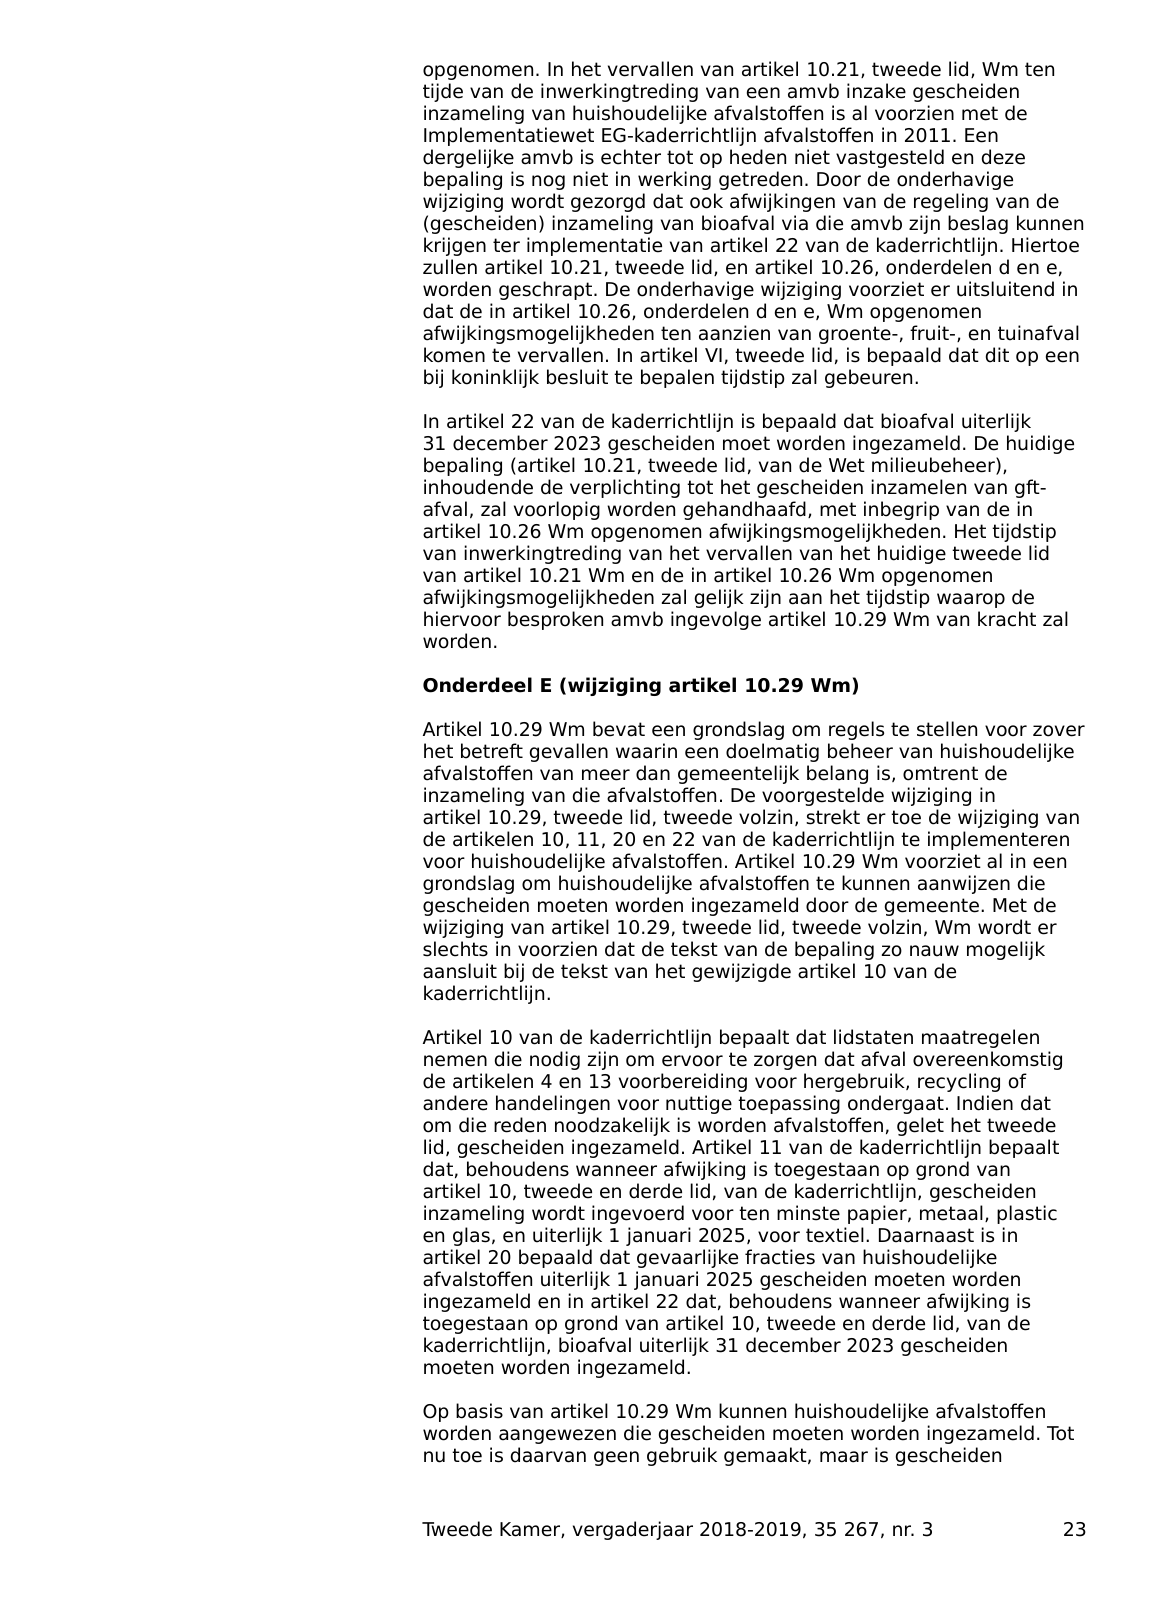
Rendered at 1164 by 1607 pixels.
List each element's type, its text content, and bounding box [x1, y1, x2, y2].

text In artikel 22 van de kaderrichtlijn is bepaald dat bioafval uiterlijk 31 december 2023 gescheiden moet worden ingezameld. De huidige bepaling (artikel 10.21, tweede lid, van de Wet milieubeheer), inhoudende de verplichting tot het gescheiden inzamelen van gft-afval, zal voorlopig worden gehandhaafd, met inbegrip van de in artikel 10.26 Wm opgenomen afwijkingsmogelijkheden. Het tijdstip van inwerkingtreding van het vervallen van het huidige tweede lid van artikel 10.21 Wm en de in artikel 10.26 Wm opgenomen afwijkingsmogelijkheden zal gelijk zijn aan het tijdstip waarop de hiervoor besproken amvb ingevolge artikel 10.29 Wm van kracht zal worden. [422, 411, 1087, 653]
text Artikel 10 van de kaderrichtlijn bepaalt dat lidstaten maatregelen nemen die nodig zijn om ervoor te zorgen dat afval overeenkomstig de artikelen 4 en 13 voorbereiding voor hergebruik, recycling of andere handelingen voor nuttige toepassing ondergaat. Indien dat om die reden noodzakelijk is worden afvalstoffen, gelet het tweede lid, gescheiden ingezameld. Artikel 11 van de kaderrichtlijn bepaalt dat, behoudens wanneer afwijking is toegestaan op grond van artikel 10, tweede en derde lid, van de kaderrichtlijn, gescheiden inzameling wordt ingevoerd voor ten minste papier, metaal, plastic en glas, en uiterlijk 1 januari 2025, voor textiel. Daarnaast is in artikel 20 bepaald dat gevaarlijke fracties van huishoudelijke afvalstoffen uiterlijk 1 januari 2025 gescheiden moeten worden ingezameld en in artikel 22 dat, behoudens wanneer afwijking is toegestaan op grond van artikel 10, tweede en derde lid, van de kaderrichtlijn, bioafval uiterlijk 31 december 2023 gescheiden moeten worden ingezameld. [422, 1027, 1087, 1379]
subtitle Onderdeel E (wijziging artikel 10.29 Wm) [422, 675, 1087, 697]
text Op basis van artikel 10.29 Wm kunnen huishoudelijke afvalstoffen worden aangewezen die gescheiden moeten worden ingezameld. Tot nu toe is daarvan geen gebruik gemaakt, maar is gescheiden [422, 1401, 1087, 1467]
text Artikel 10.29 Wm bevat een grondslag om regels te stellen voor zover het betreft gevallen waarin een doelmatig beheer van huishoudelijke afvalstoffen van meer dan gemeentelijk belang is, omtrent de inzameling van die afvalstoffen. De voorgestelde wijziging in artikel 10.29, tweede lid, tweede volzin, strekt er toe de wijziging van de artikelen 10, 11, 20 en 22 van de kaderrichtlijn te implementeren voor huishoudelijke afvalstoffen. Artikel 10.29 Wm voorziet al in een grondslag om huishoudelijke afvalstoffen te kunnen aanwijzen die gescheiden moeten worden ingezameld door de gemeente. Met de wijziging van artikel 10.29, tweede lid, tweede volzin, Wm wordt er slechts in voorzien dat de tekst van de bepaling zo nauw mogelijk aansluit bij de tekst van het gewijzigde artikel 10 van de kaderrichtlijn. [422, 719, 1087, 1005]
text opgenomen. In het vervallen van artikel 10.21, tweede lid, Wm ten tijde van de inwerkingtreding van een amvb inzake gescheiden inzameling van huishoudelijke afvalstoffen is al voorzien met de Implementatiewet EG-kaderrichtlijn afvalstoffen in 2011. Een dergelijke amvb is echter tot op heden niet vastgesteld en deze bepaling is nog niet in werking getreden. Door de onderhavige wijziging wordt gezorgd dat ook afwijkingen van de regeling van de (gescheiden) inzameling van bioafval via die amvb zijn beslag kunnen krijgen ter implementatie van artikel 22 van de kaderrichtlijn. Hiertoe zullen artikel 10.21, tweede lid, en artikel 10.26, onderdelen d en e, worden geschrapt. De onderhavige wijziging voorziet er uitsluitend in dat de in artikel 10.26, onderdelen d en e, Wm opgenomen afwijkingsmogelijkheden ten aanzien van groente-, fruit-, en tuinafval komen te vervallen. In artikel VI, tweede lid, is bepaald dat dit op een bij koninklijk besluit te bepalen tijdstip zal gebeuren. [422, 59, 1087, 389]
